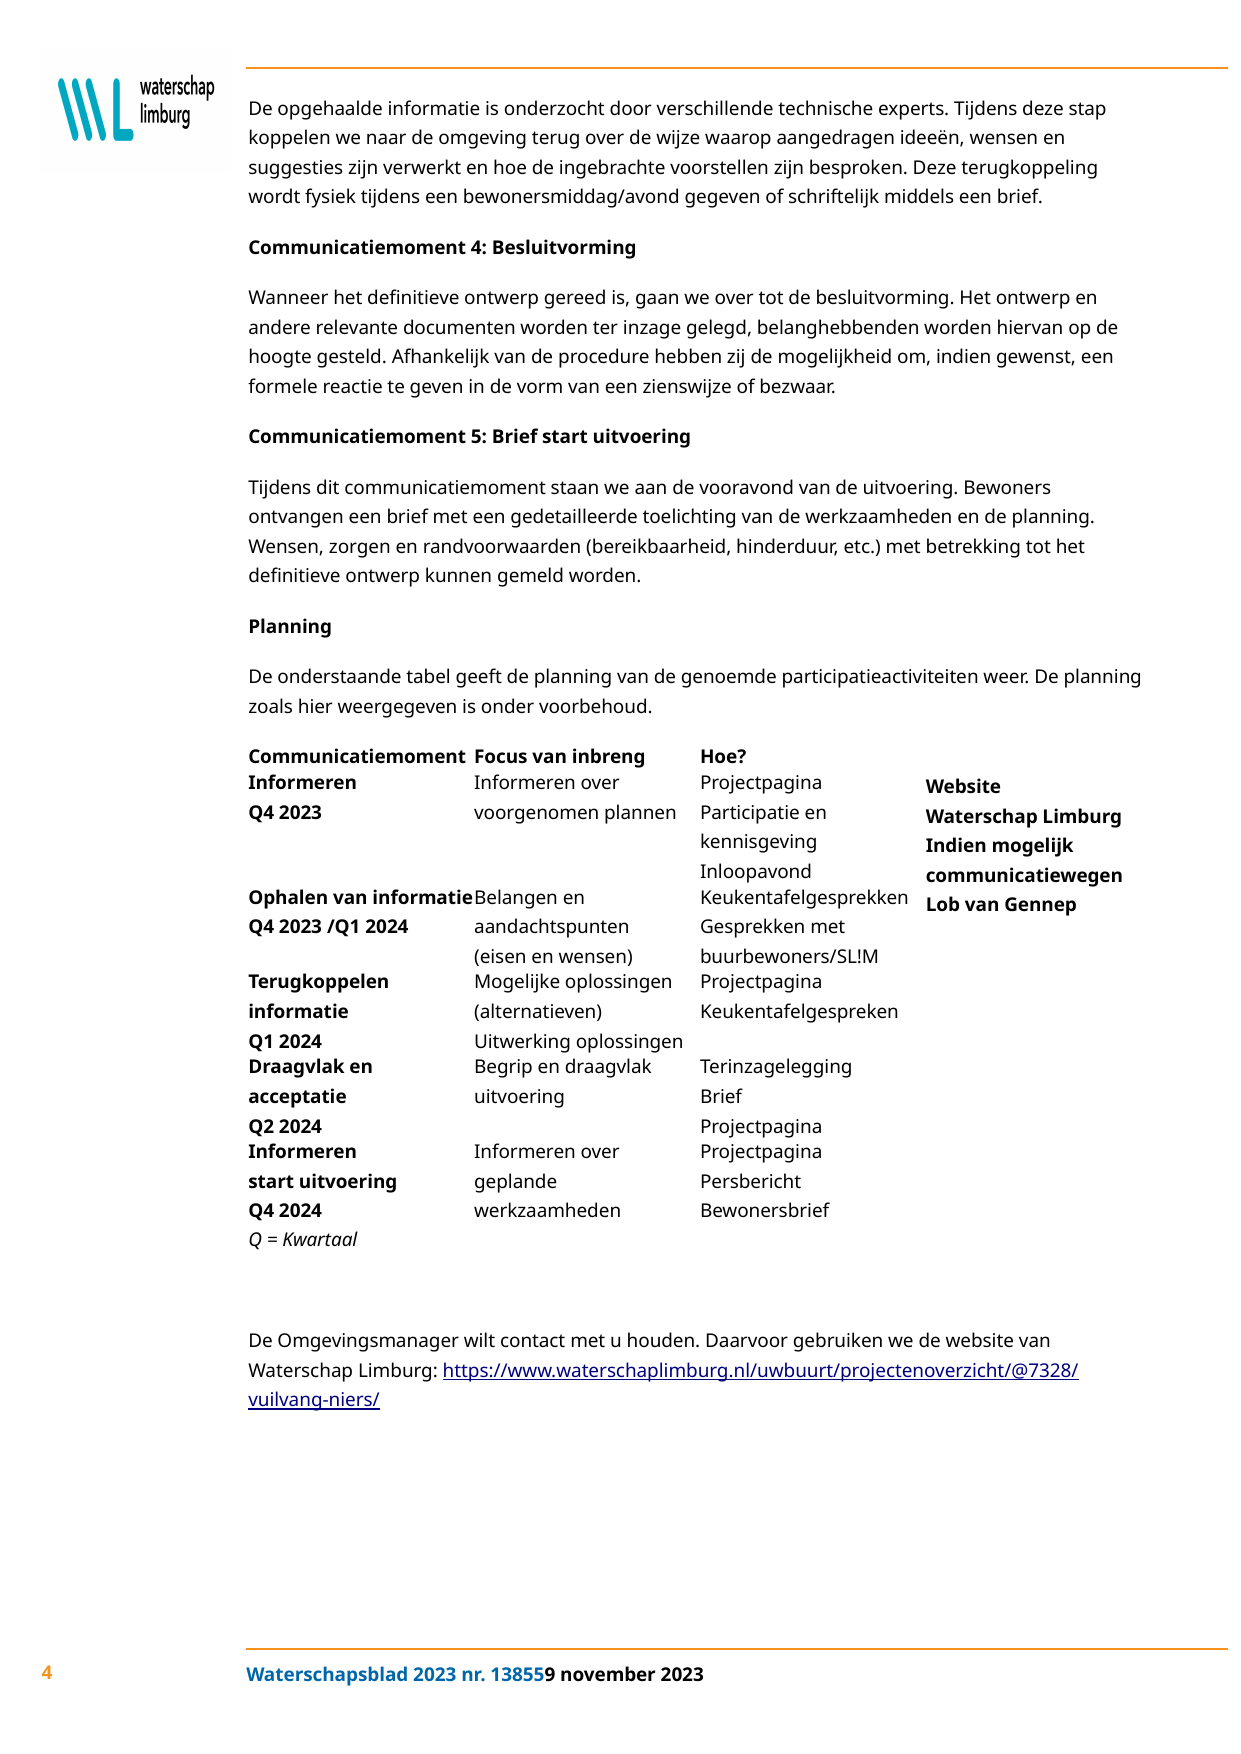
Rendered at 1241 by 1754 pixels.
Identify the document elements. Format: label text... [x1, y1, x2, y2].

text Planning [248, 613, 1152, 639]
picture [41, 47, 231, 172]
table_cell Projectpagina Persbericht Bewonersbrief [700, 1139, 926, 1223]
table_cell Terugkoppelen informatie Q1 2024 [248, 969, 474, 1054]
table_cell Terinzagelegging Brief Projectpagina [700, 1054, 926, 1138]
table_cell Projectpagina Keukentafelgespreken [700, 969, 926, 1054]
table_cell Begrip en draagvlak uitvoering [474, 1054, 700, 1138]
text Communicatiemoment 4: Besluitvorming [248, 234, 1152, 260]
table_cell Belangen en aandachtspunten (eisen en wensen) [474, 884, 700, 969]
table_cell Draagvlak en acceptatie Q2 2024 [248, 1054, 474, 1138]
text De onderstaande tabel geeft de planning van de genoemde participatieactiviteiten weer. De planning zoals hier weergegeven is onder voorbehoud. [248, 663, 1152, 719]
text Q = Kwartaal [248, 1227, 1152, 1252]
table_cell Ophalen van informatie Q4 2023 /Q1 2024 [248, 884, 474, 969]
table_header Hoe? [700, 744, 926, 769]
table_header Communicatiemoment [248, 744, 474, 769]
text De Omgevingsmanager wilt contact met u houden. Daarvoor gebruiken we de website van Waterschap Limburg: https://www.waterschaplimburg.nl/uwbuurt/projectenoverzicht/@7328/vuilvang-niers/ [248, 1327, 1152, 1412]
table_header Website Waterschap Limburg Indien mogelijk communicatiewegen Lob van Gennep [926, 744, 1152, 1223]
table_cell Keukentafelgesprekken Gesprekken met buurbewoners/SL!M [700, 884, 926, 969]
table_cell Mogelijke oplossingen (alternatieven) Uitwerking oplossingen [474, 969, 700, 1054]
text Communicatiemoment 5: Brief start uitvoering [248, 423, 1152, 449]
table_cell Informeren over geplande werkzaamheden [474, 1139, 700, 1223]
text De opgehaalde informatie is onderzocht door verschillende technische experts. Tijdens deze stap koppelen we naar de omgeving terug over de wijze waarop aangedragen ideeën, wensen en suggesties zijn verwerkt en hoe de ingebrachte voorstellen zijn besproken. Deze terugkoppeling wordt fysiek tijdens een bewonersmiddag/avond gegeven of schriftelijk middels een brief. [248, 95, 1152, 209]
table_cell Informeren Q4 2023 [248, 769, 474, 884]
table_cell Informeren start uitvoering Q4 2024 [248, 1139, 474, 1223]
table_header Focus van inbreng [474, 744, 700, 769]
text Tijdens dit communicatiemoment staan we aan de vooravond van de uitvoering. Bewoners ontvangen een brief met een gedetailleerde toelichting van de werkzaamheden en de planning. Wensen, zorgen en randvoorwaarden (bereikbaarheid, hinderduur, etc.) met betrekking tot het definitieve ontwerp kunnen gemeld worden. [248, 474, 1152, 588]
table_cell Projectpagina Participatie en kennisgeving Inloopavond [700, 769, 926, 884]
table_cell Informeren over voorgenomen plannen [474, 769, 700, 884]
text Wanneer het definitieve ontwerp gereed is, gaan we over tot de besluitvorming. Het ontwerp en andere relevante documenten worden ter inzage gelegd, belanghebbenden worden hiervan op de hoogte gesteld. Afhankelijk van de procedure hebben zij de mogelijkheid om, indien gewenst, een formele reactie te geven in de vorm van een zienswijze of bezwaar. [248, 284, 1152, 399]
